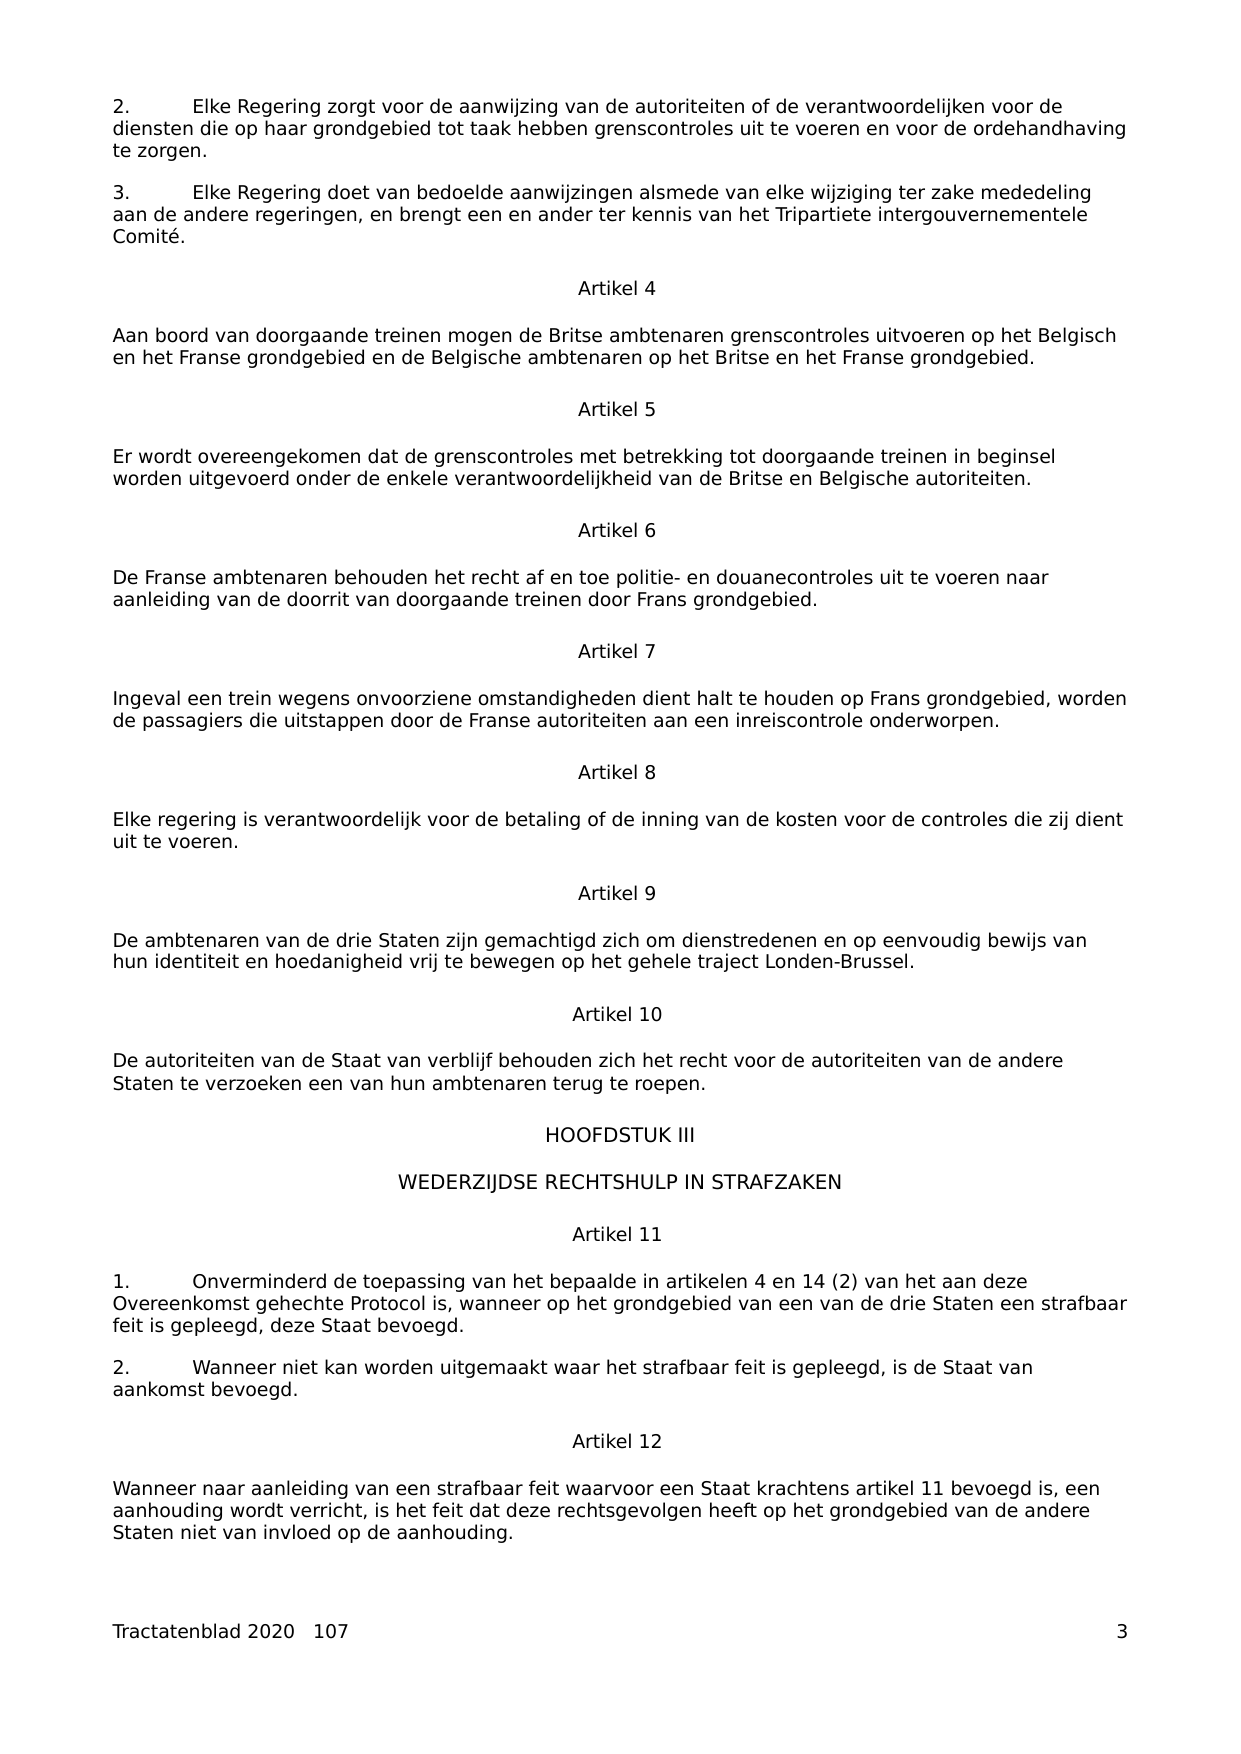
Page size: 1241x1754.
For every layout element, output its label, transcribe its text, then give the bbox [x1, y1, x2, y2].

subtitle Artikel 7 [112, 641, 1128, 663]
subtitle Artikel 5 [112, 399, 1128, 421]
subtitle Artikel 9 [112, 882, 1128, 904]
text Er wordt overeengekomen dat de grenscontroles met betrekking tot doorgaande treinen in beginsel worden uitgevoerd onder de enkele verantwoordelijkheid van de Britse en Belgische autoriteiten. [112, 446, 1128, 490]
subtitle Artikel 4 [112, 278, 1128, 300]
subtitle Artikel 8 [112, 762, 1128, 783]
text De ambtenaren van de drie Staten zijn gemachtigd zich om dienstredenen en op eenvoudig bewijs van hun identiteit en hoedanigheid vrij te bewegen op het gehele traject Londen-Brussel. [112, 929, 1128, 973]
subtitle Artikel 10 [112, 1003, 1128, 1025]
subtitle Artikel 6 [112, 520, 1128, 542]
text Aan boord van doorgaande treinen mogen de Britse ambtenaren grenscontroles uitvoeren op het Belgisch en het Franse grondgebied en de Belgische ambtenaren op het Britse en het Franse grondgebied. [112, 325, 1128, 369]
subtitle HOOFDSTUK III WEDERZIJDSE RECHTSHULP IN STRAFZAKEN [112, 1124, 1128, 1194]
text Elke regering is verantwoordelijk voor de betaling of de inning van de kosten voor de controles die zij dient uit te voeren. [112, 808, 1128, 852]
text 2. Elke Regering zorgt voor de aanwijzing van de autoriteiten of de verantwoordelijken voor de diensten die op haar grondgebied tot taak hebben grenscontroles uit te voeren en voor de ordehandhaving te zorgen. [112, 96, 1128, 162]
text 2. Wanneer niet kan worden uitgemaakt waar het strafbaar feit is gepleegd, is de Staat van aankomst bevoegd. [112, 1357, 1128, 1401]
subtitle Artikel 11 [112, 1224, 1128, 1246]
text De autoriteiten van de Staat van verblijf behouden zich het recht voor de autoriteiten van de andere Staten te verzoeken een van hun ambtenaren terug te roepen. [112, 1050, 1128, 1094]
text Wanneer naar aanleiding van een strafbaar feit waarvoor een Staat krachtens artikel 11 bevoegd is, een aanhouding wordt verricht, is het feit dat deze rechtsgevolgen heeft op het grondgebied van de andere Staten niet van invloed op de aanhouding. [112, 1478, 1128, 1544]
subtitle Artikel 12 [112, 1431, 1128, 1453]
text De Franse ambtenaren behouden het recht af en toe politie- en douanecontroles uit te voeren naar aanleiding van de doorrit van doorgaande treinen door Frans grondgebied. [112, 567, 1128, 611]
text Ingeval een trein wegens onvoorziene omstandigheden dient halt te houden op Frans grondgebied, worden de passagiers die uitstappen door de Franse autoriteiten aan een inreiscontrole onderworpen. [112, 688, 1128, 732]
text 1. Onverminderd de toepassing van het bepaalde in artikelen 4 en 14 (2) van het aan deze Overeenkomst gehechte Protocol is, wanneer op het grondgebied van een van de drie Staten een strafbaar feit is gepleegd, deze Staat bevoegd. [112, 1271, 1128, 1337]
text 3. Elke Regering doet van bedoelde aanwijzingen alsmede van elke wijziging ter zake mededeling aan de andere regeringen, en brengt een en ander ter kennis van het Tripartiete intergouvernementele Comité. [112, 182, 1128, 248]
